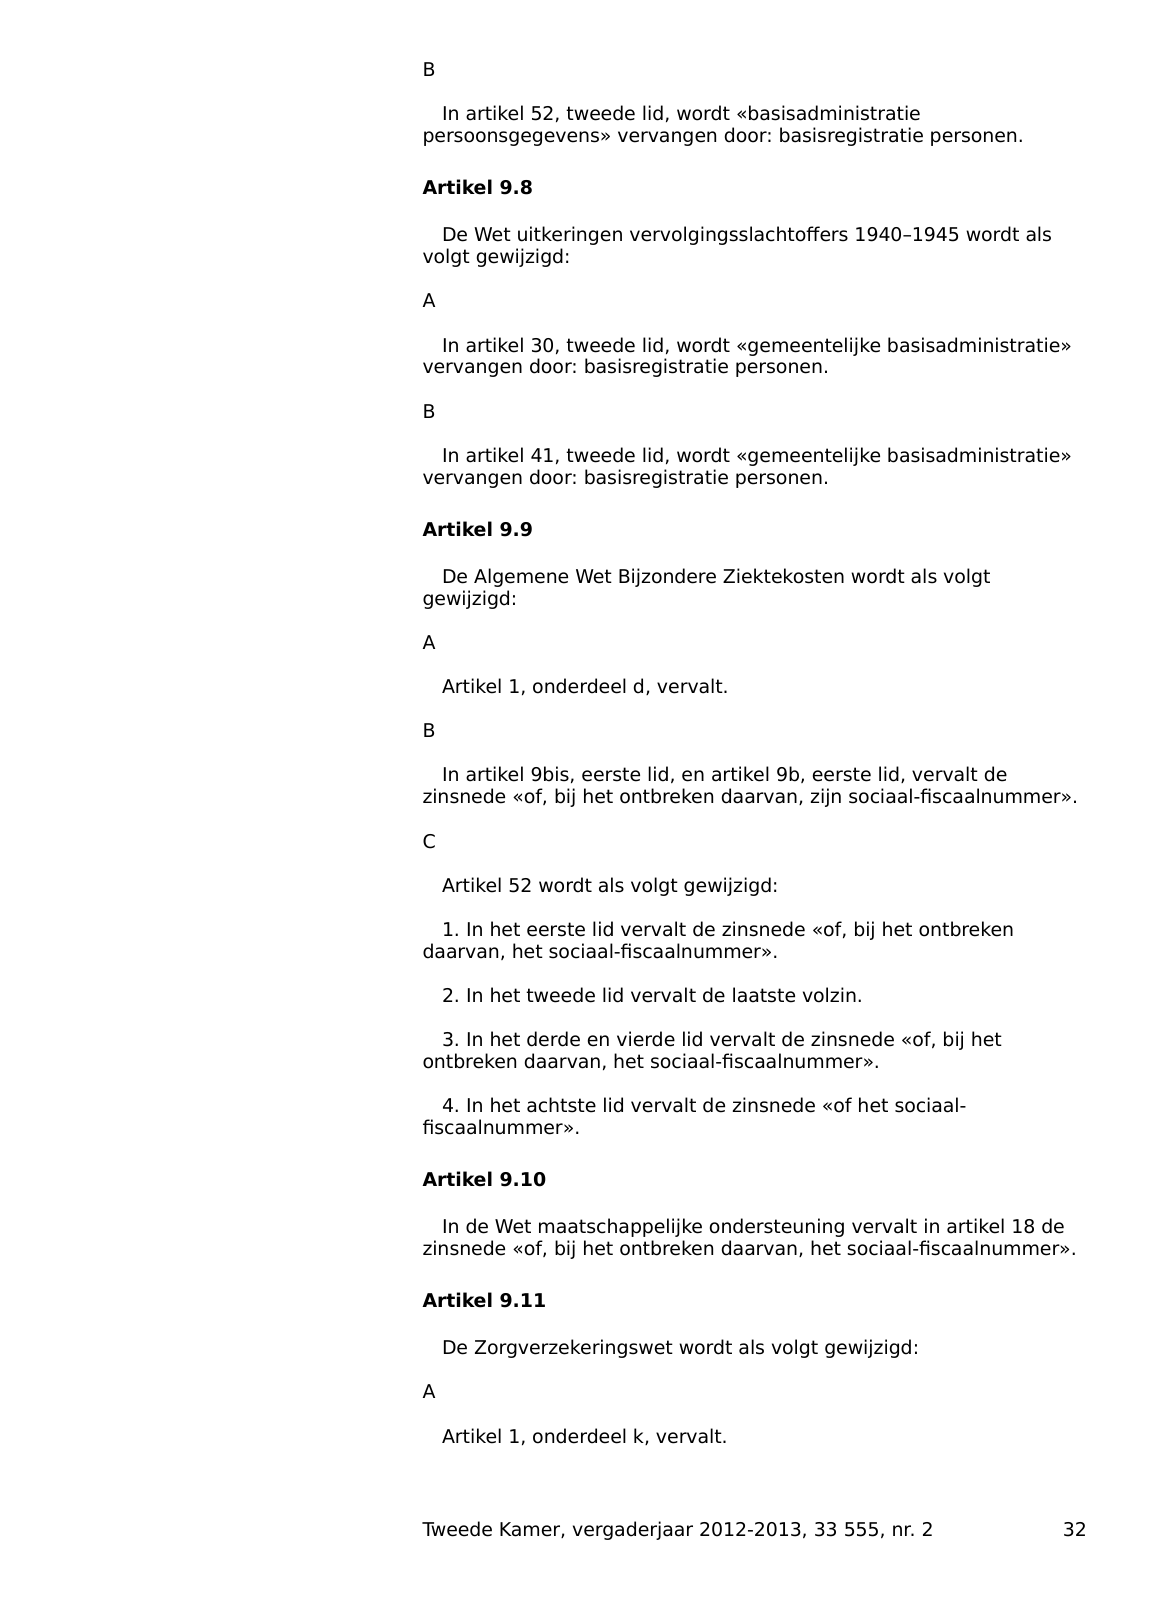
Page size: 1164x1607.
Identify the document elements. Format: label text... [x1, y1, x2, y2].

text In artikel 9bis, eerste lid, en artikel 9b, eerste lid, vervalt de zinsnede «of, bij het ontbreken daarvan, zijn sociaal-fiscaalnummer». [422, 764, 1087, 808]
text C [422, 831, 1087, 852]
text Artikel 52 wordt als volgt gewijzigd: [422, 875, 1087, 897]
text 3. In het derde en vierde lid vervalt de zinsnede «of, bij het ontbreken daarvan, het sociaal-fiscaalnummer». [422, 1029, 1087, 1073]
subtitle Artikel 9.9 [422, 519, 1087, 541]
text In artikel 52, tweede lid, wordt «basisadministratie persoonsgegevens» vervangen door: basisregistratie personen. [422, 103, 1087, 147]
text A [422, 632, 1087, 654]
text 2. In het tweede lid vervalt de laatste volzin. [422, 985, 1087, 1007]
text In artikel 30, tweede lid, wordt «gemeentelijke basisadministratie» vervangen door: basisregistratie personen. [422, 334, 1087, 378]
text B [422, 59, 1087, 81]
text B [422, 401, 1087, 423]
text A [422, 290, 1087, 312]
text De Wet uitkeringen vervolgingsslachtoffers 1940–1945 wordt als volgt gewijzigd: [422, 224, 1087, 268]
subtitle Artikel 9.10 [422, 1169, 1087, 1191]
subtitle Artikel 9.8 [422, 177, 1087, 199]
text In artikel 41, tweede lid, wordt «gemeentelijke basisadministratie» vervangen door: basisregistratie personen. [422, 445, 1087, 489]
text 1. In het eerste lid vervalt de zinsnede «of, bij het ontbreken daarvan, het sociaal-fiscaalnummer». [422, 919, 1087, 963]
text A [422, 1381, 1087, 1403]
text Artikel 1, onderdeel k, vervalt. [422, 1426, 1087, 1447]
text De Zorgverzekeringswet wordt als volgt gewijzigd: [422, 1337, 1087, 1359]
text 4. In het achtste lid vervalt de zinsnede «of het sociaal-fiscaalnummer». [422, 1095, 1087, 1139]
text Artikel 1, onderdeel d, vervalt. [422, 676, 1087, 698]
text De Algemene Wet Bijzondere Ziektekosten wordt als volgt gewijzigd: [422, 566, 1087, 610]
text B [422, 720, 1087, 742]
subtitle Artikel 9.11 [422, 1290, 1087, 1312]
text In de Wet maatschappelijke ondersteuning vervalt in artikel 18 de zinsnede «of, bij het ontbreken daarvan, het sociaal-fiscaalnummer». [422, 1216, 1087, 1260]
